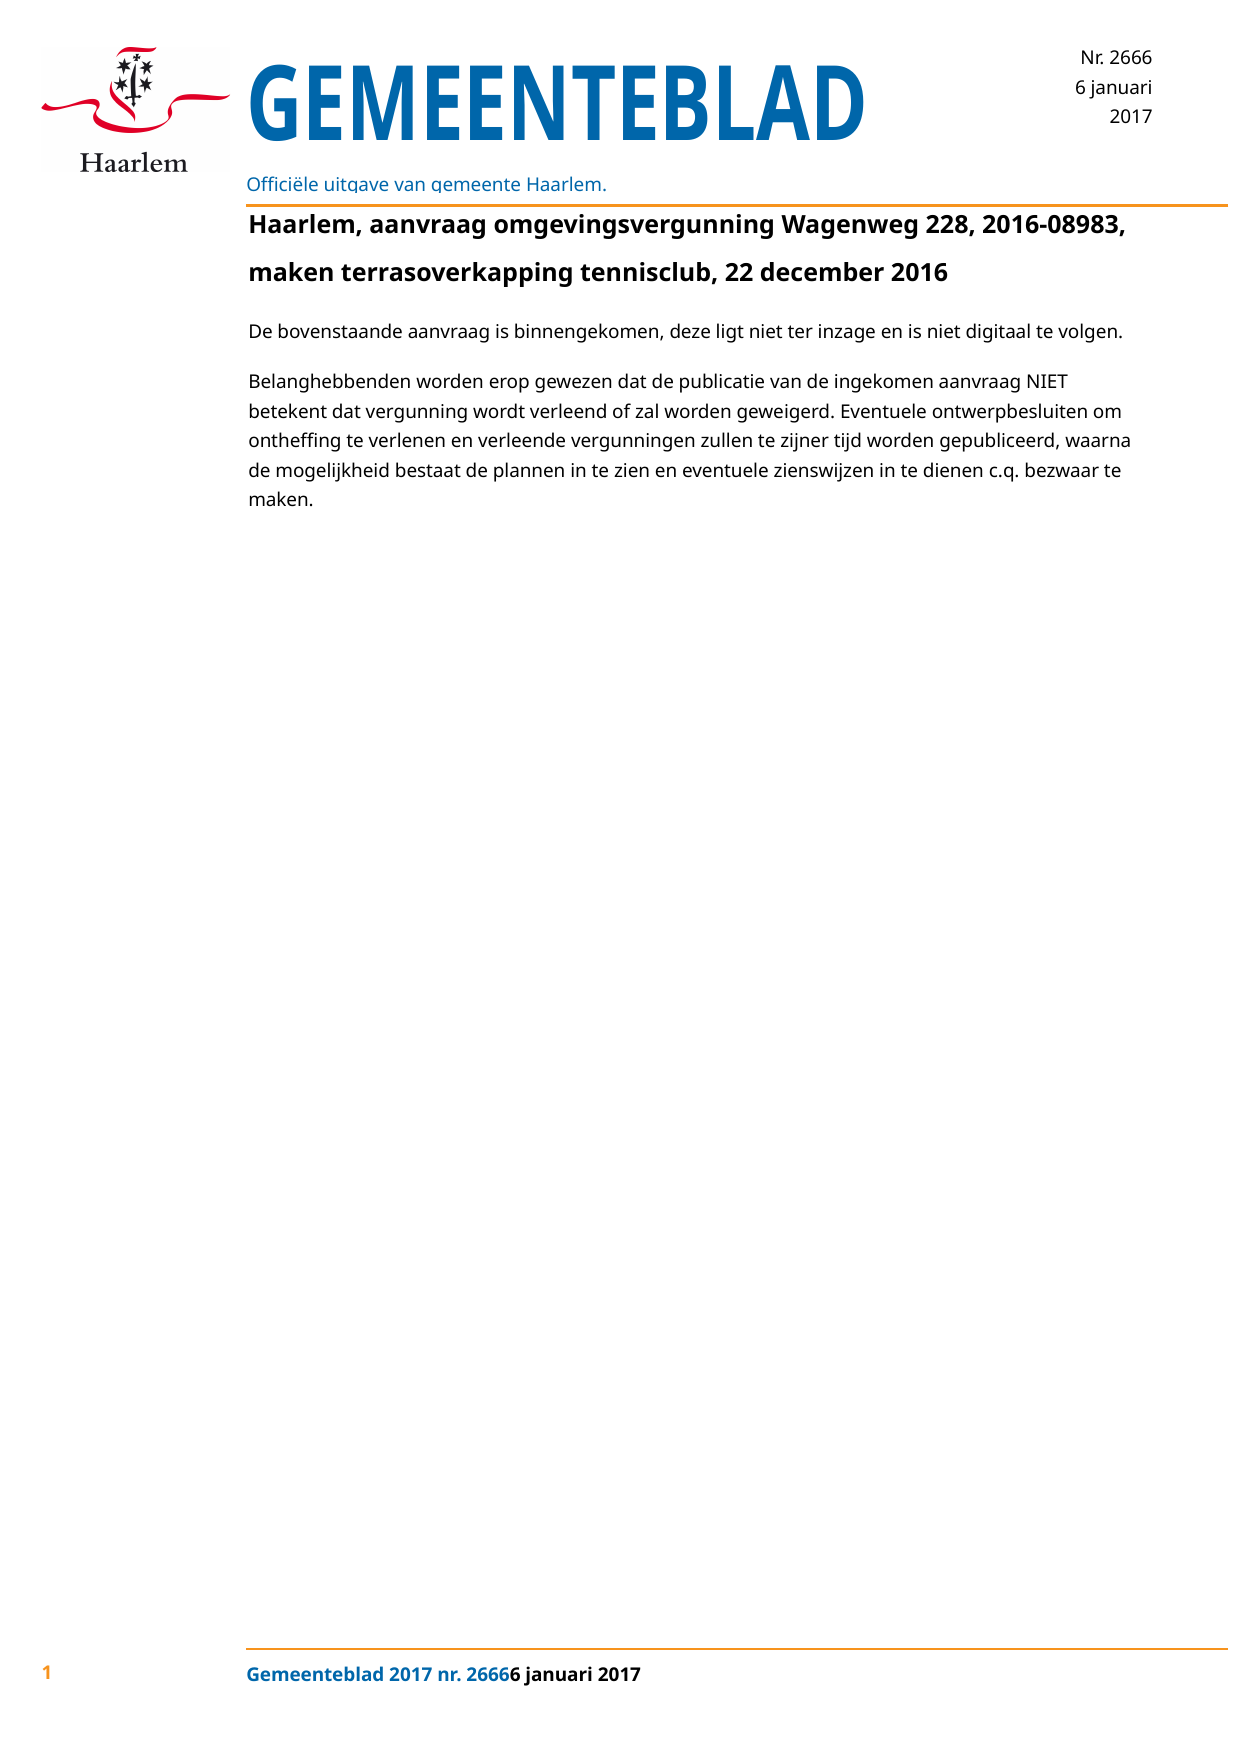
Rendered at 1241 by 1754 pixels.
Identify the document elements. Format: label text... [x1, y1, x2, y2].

picture [41, 47, 231, 172]
text De bovenstaande aanvraag is binnengekomen, deze ligt niet ter inzage en is niet digitaal te volgen. [248, 318, 1152, 344]
text Belanghebbenden worden erop gewezen dat de publicatie van de ingekomen aanvraag NIET betekent dat vergunning wordt verleend of zal worden geweigerd. Eventuele ontwerpbesluiten om ontheffing te verlenen en verleende vergunningen zullen te zijner tijd worden gepubliceerd, waarna de mogelijkheid bestaat de plannen in te zien en eventuele zienswijzen in te dienen c.q. bezwaar te maken. [248, 368, 1152, 512]
text Haarlem, aanvraag omgevingsvergunning Wagenweg 228, 2016-08983, maken terrasoverkapping tennisclub, 22 december 2016 [248, 207, 1152, 288]
